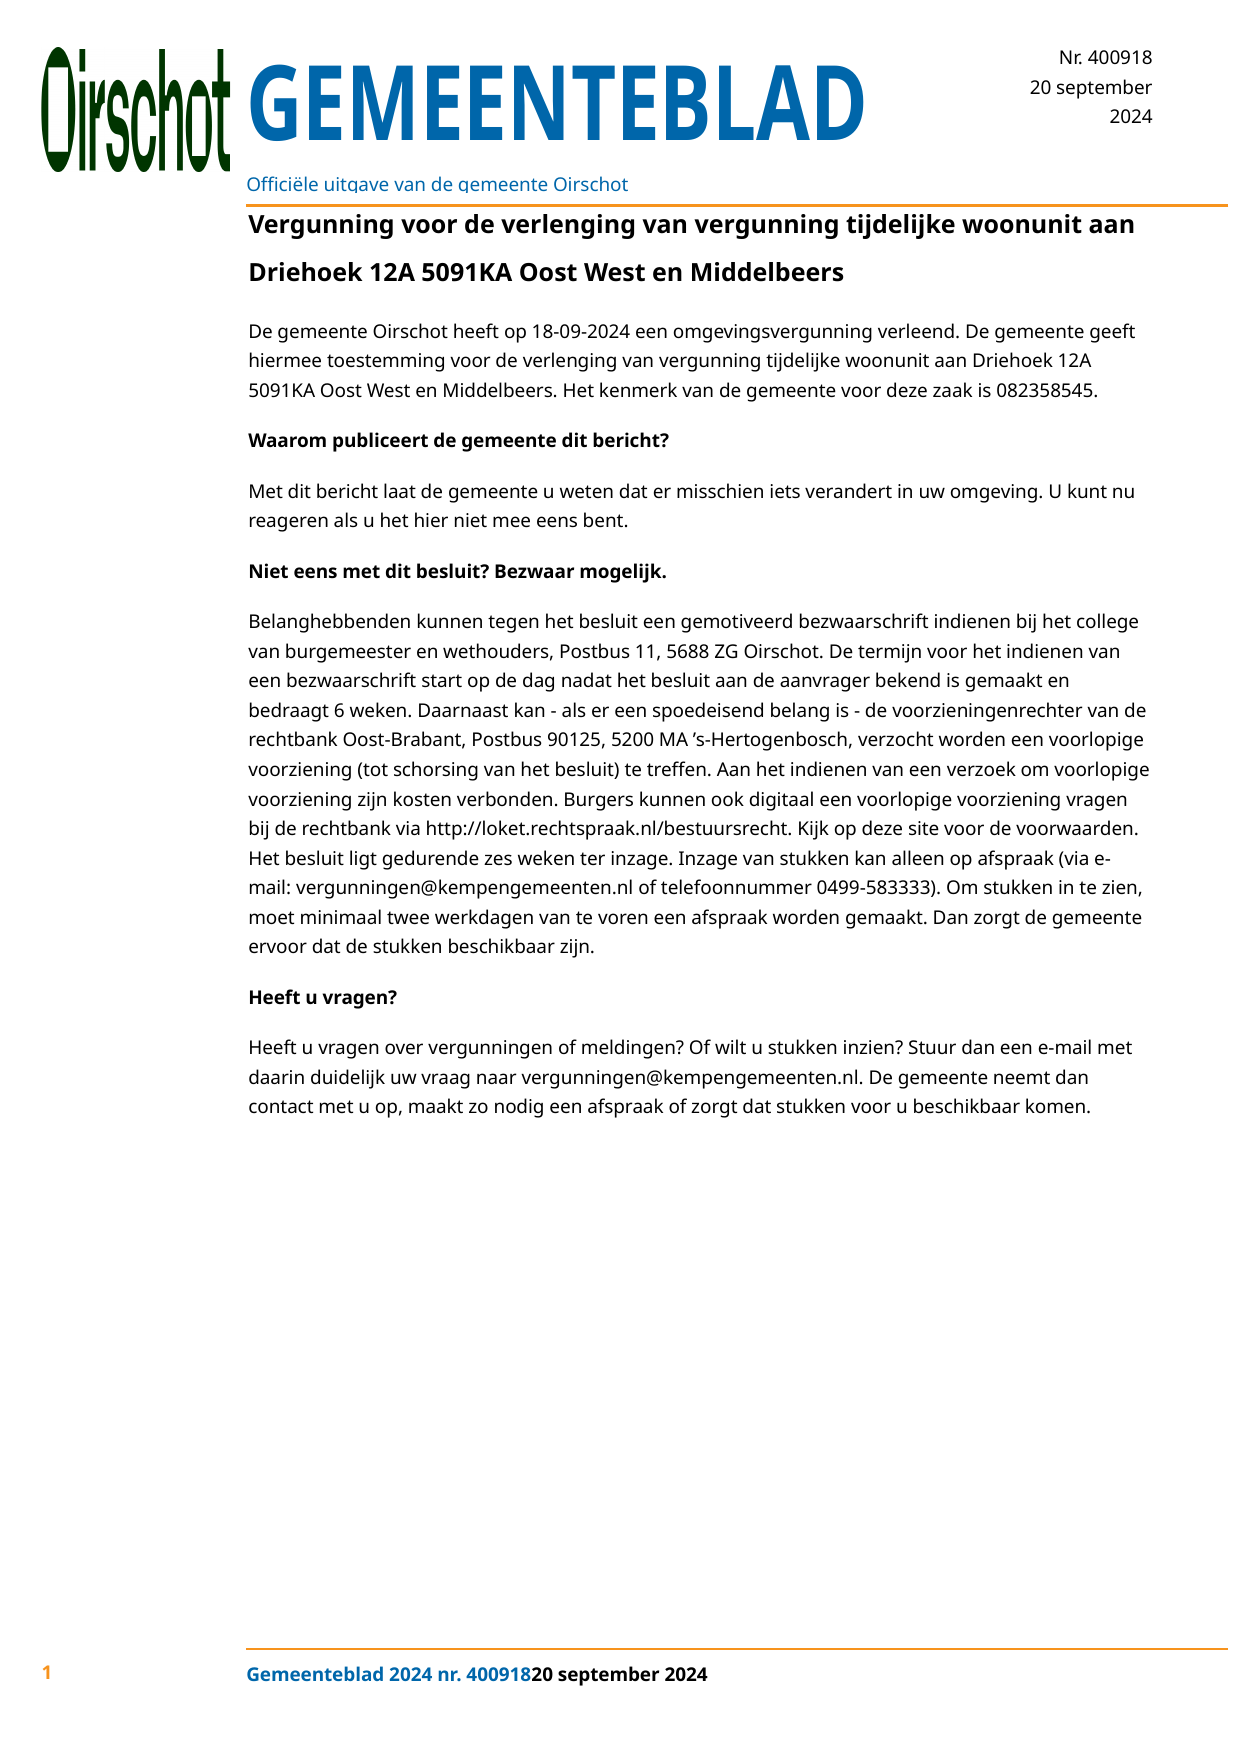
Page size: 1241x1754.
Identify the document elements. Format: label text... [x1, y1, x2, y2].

picture [41, 47, 231, 172]
text Vergunning voor de verlenging van vergunning tijdelijke woonunit aan Driehoek 12A 5091KA Oost West en Middelbeers [248, 207, 1152, 288]
text Niet eens met dit besluit? Bezwaar mogelijk. [248, 558, 1152, 584]
text Belanghebbenden kunnen tegen het besluit een gemotiveerd bezwaarschrift indienen bij het college van burgemeester en wethouders, Postbus 11, 5688 ZG Oirschot. De termijn voor het indienen van een bezwaarschrift start op de dag nadat het besluit aan de aanvrager bekend is gemaakt en bedraagt 6 weken. Daarnaast kan - als er een spoedeisend belang is - de voorzieningenrechter van de rechtbank Oost-Brabant, Postbus 90125, 5200 MA ’s-Hertogenbosch, verzocht worden een voorlopige voorziening (tot schorsing van het besluit) te treffen. Aan het indienen van een verzoek om voorlopige voorziening zijn kosten verbonden. Burgers kunnen ook digitaal een voorlopige voorziening vragen bij de rechtbank via http://loket.rechtspraak.nl/bestuursrecht. Kijk op deze site voor de voorwaarden. Het besluit ligt gedurende zes weken ter inzage. Inzage van stukken kan alleen op afspraak (via e-mail: vergunningen@kempengemeenten.nl of telefoonnummer 0499-583333). Om stukken in te zien, moet minimaal twee werkdagen van te voren een afspraak worden gemaakt. Dan zorgt de gemeente ervoor dat de stukken beschikbaar zijn. [248, 608, 1152, 959]
text Waarom publiceert de gemeente dit bericht? [248, 427, 1152, 453]
text De gemeente Oirschot heeft op 18-09-2024 een omgevingsvergunning verleend. De gemeente geeft hiermee toestemming voor de verlenging van vergunning tijdelijke woonunit aan Driehoek 12A 5091KA Oost West en Middelbeers. Het kenmerk van de gemeente voor deze zaak is 082358545. [248, 318, 1152, 403]
text Heeft u vragen? [248, 984, 1152, 1010]
text Heeft u vragen over vergunningen of meldingen? Of wilt u stukken inzien? Stuur dan een e-mail met daarin duidelijk uw vraag naar vergunningen@kempengemeenten.nl. De gemeente neemt dan contact met u op, maakt zo nodig een afspraak of zorgt dat stukken voor u beschikbaar komen. [248, 1034, 1152, 1119]
text Met dit bericht laat de gemeente u weten dat er misschien iets verandert in uw omgeving. U kunt nu reageren als u het hier niet mee eens bent. [248, 478, 1152, 533]
